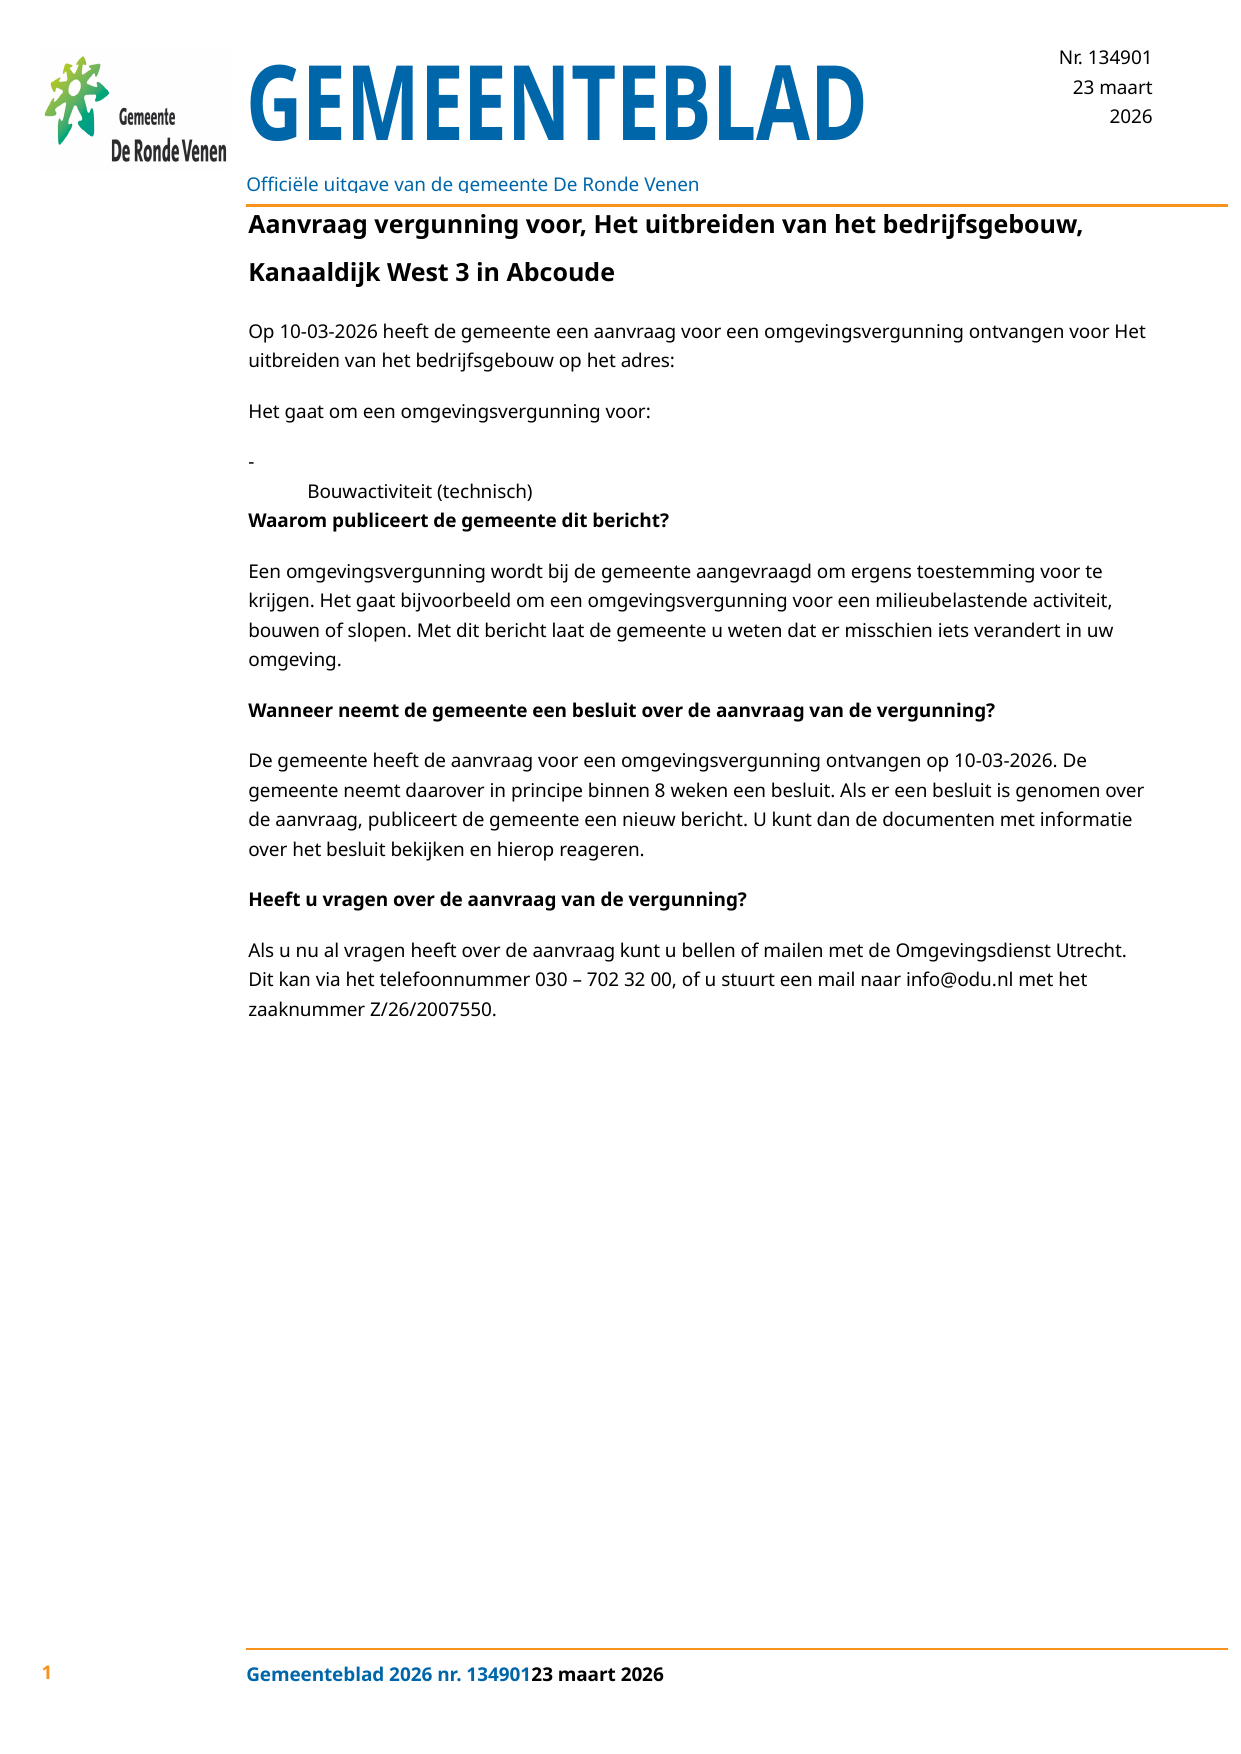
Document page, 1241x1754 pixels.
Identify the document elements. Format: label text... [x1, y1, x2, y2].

text Heeft u vragen over de aanvraag van de vergunning? [248, 887, 1152, 912]
list Bouwactiviteit (technisch) [248, 478, 1152, 504]
text Wanneer neemt de gemeente een besluit over de aanvraag van de vergunning? [248, 697, 1152, 723]
text De gemeente heeft de aanvraag voor een omgevingsvergunning ontvangen op 10-03-2026. De gemeente neemt daarover in principe binnen 8 weken een besluit. Als er een besluit is genomen over de aanvraag, publiceert de gemeente een nieuw bericht. U kunt dan de documenten met informatie over het besluit bekijken en hierop reageren. [248, 747, 1152, 862]
text Als u nu al vragen heeft over de aanvraag kunt u bellen of mailen met de Omgevingsdienst Utrecht. Dit kan via het telefoonnummer 030 – 702 32 00, of u stuurt een mail naar info@odu.nl met het zaaknummer Z/26/2007550. [248, 937, 1152, 1022]
text Aanvraag vergunning voor, Het uitbreiden van het bedrijfsgebouw, Kanaaldijk West 3 in Abcoude [248, 207, 1152, 288]
text Waarom publiceert de gemeente dit bericht? [248, 507, 1152, 533]
picture [41, 47, 231, 172]
text Een omgevingsvergunning wordt bij de gemeente aangevraagd om ergens toestemming voor te krijgen. Het gaat bijvoorbeeld om een omgevingsvergunning voor een milieubelastende activiteit, bouwen of slopen. Met dit bericht laat de gemeente u weten dat er misschien iets verandert in uw omgeving. [248, 558, 1152, 672]
text Het gaat om een omgevingsvergunning voor: [248, 398, 1152, 424]
text Op 10-03-2026 heeft de gemeente een aanvraag voor een omgevingsvergunning ontvangen voor Het uitbreiden van het bedrijfsgebouw op het adres: [248, 318, 1152, 373]
